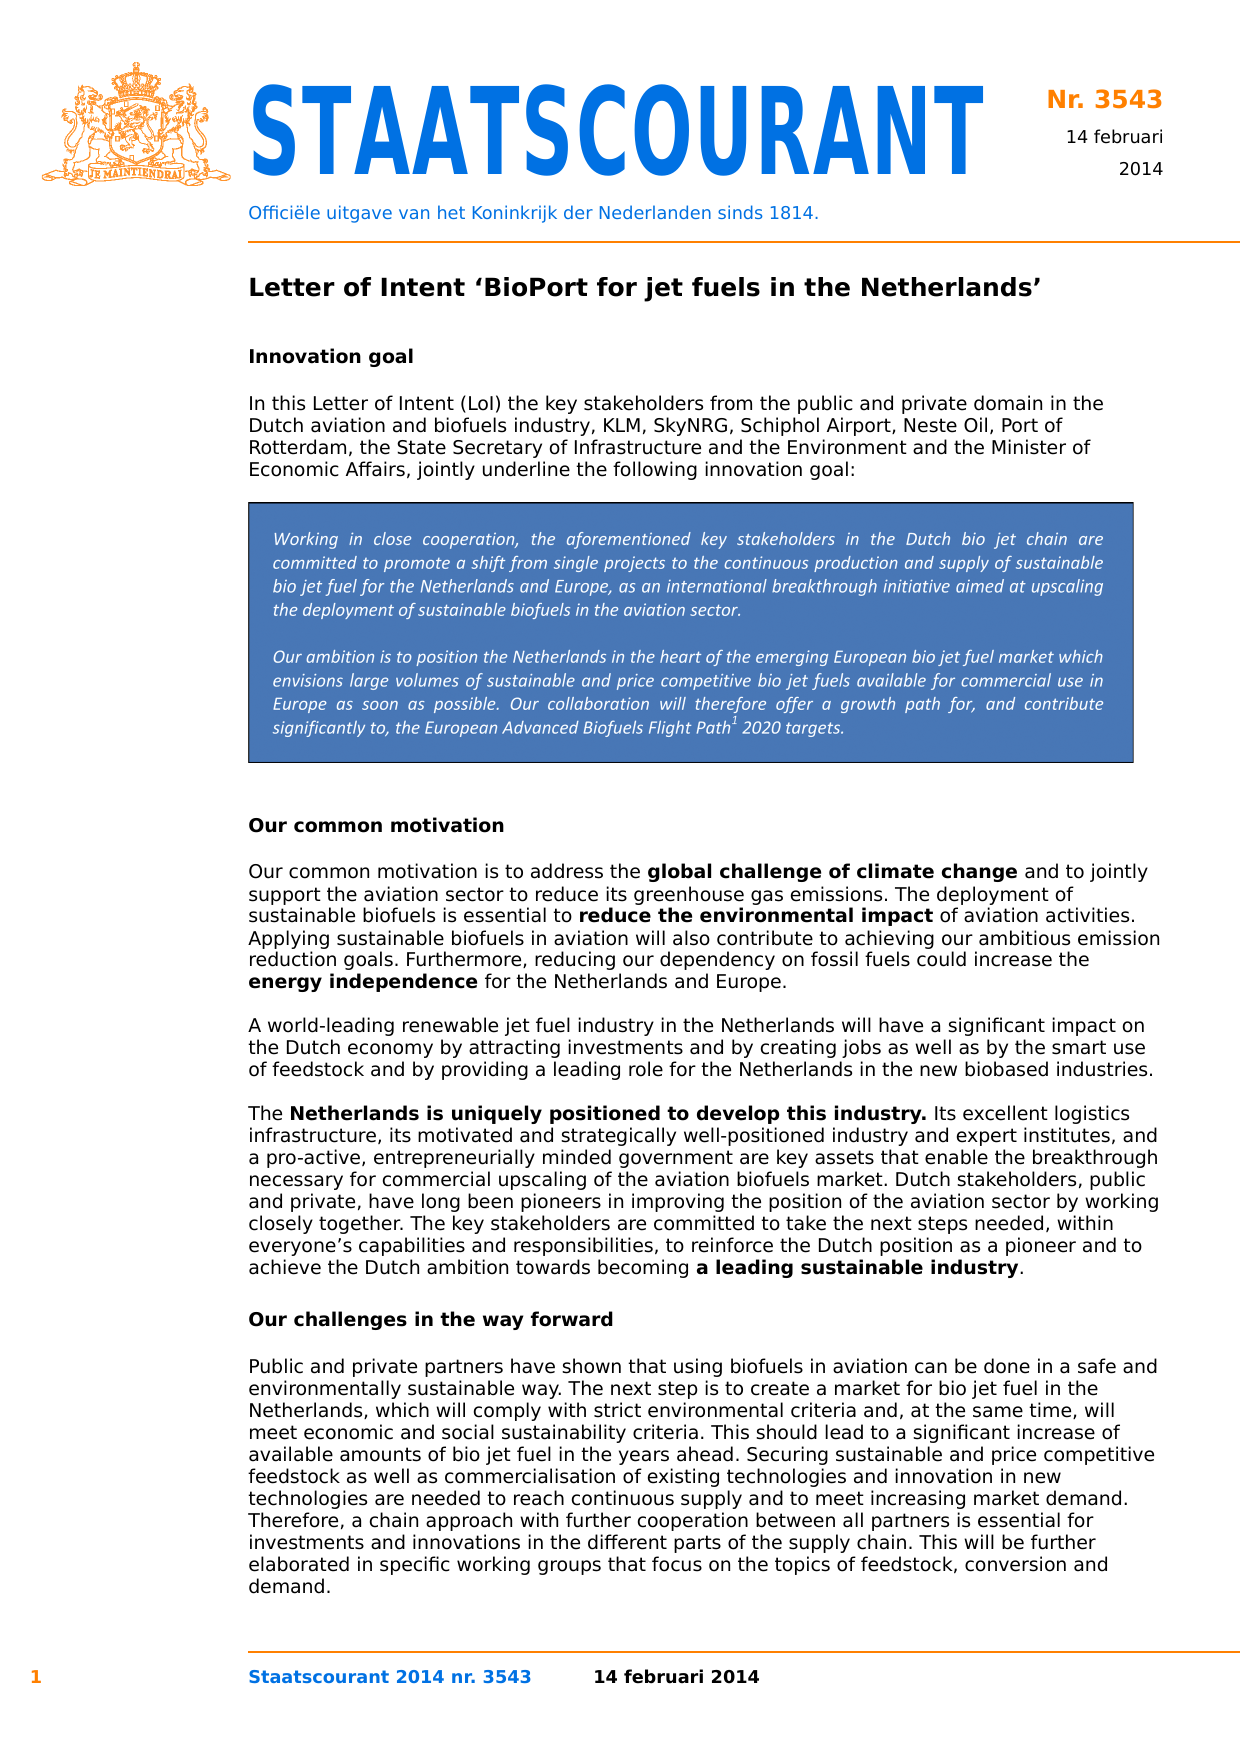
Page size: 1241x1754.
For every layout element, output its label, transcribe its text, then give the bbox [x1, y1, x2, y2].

table_header STAATSCOURANT [248, 62, 998, 203]
text Public and private partners have shown that using biofuels in aviation can be done in a safe and environmentally sustainable way. The next step is to create a market for bio jet fuel in the Netherlands, which will comply with strict environmental criteria and, at the same time, will meet economic and social sustainability criteria. This should lead to a significant increase of available amounts of bio jet fuel in the years ahead. Securing sustainable and price competitive feedstock as well as commercialisation of existing technologies and innovation in new technologies are needed to reach continuous supply and to meet increasing market demand. Therefore, a chain approach with further cooperation between all partners is essential for investments and innovations in the different parts of the supply chain. This will be further elaborated in specific working groups that focus on the topics of feedstock, conversion and demand. [248, 1356, 1163, 1598]
subtitle Innovation goal [248, 346, 1163, 368]
table_cell Officiële uitgave van het Koninkrijk der Nederlanden sinds 1814. [248, 203, 1240, 241]
text The Netherlands is uniquely positioned to develop this industry. Its excellent logistics infrastructure, its motivated and strategically well-positioned industry and expert institutes, and a pro-active, entrepreneurially minded government are key assets that enable the breakthrough necessary for commercial upscaling of the aviation biofuels market. Dutch stakeholders, public and private, have long been pioneers in improving the position of the aviation sector by working closely together. The key stakeholders are committed to take the next steps needed, within everyone’s capabilities and responsibilities, to reinforce the Dutch position as a pioneer and to achieve the Dutch ambition towards becoming a leading sustainable industry. [248, 1103, 1163, 1279]
table_cell 2014 [998, 153, 1240, 203]
subtitle Our challenges in the way forward [248, 1309, 1163, 1331]
picture [248, 502, 1134, 763]
table_cell 14 februari [998, 121, 1240, 153]
picture [41, 62, 231, 186]
text Our common motivation is to address the global challenge of climate change and to jointly support the aviation sector to reduce its greenhouse gas emissions. The deployment of sustainable biofuels is essential to reduce the environmental impact of aviation activities. Applying sustainable biofuels in aviation will also contribute to achieving our ambitious emission reduction goals. Furthermore, reducing our dependency on fossil fuels could increase the energy independence for the Netherlands and Europe. [248, 861, 1163, 993]
table_header Nr. 3543 [998, 62, 1240, 121]
subtitle Letter of Intent ‘BioPort for jet fuels in the Netherlands’ [248, 273, 1163, 302]
table_header [25, 62, 248, 241]
subtitle Our common motivation [248, 814, 1163, 836]
text In this Letter of Intent (LoI) the key stakeholders from the public and private domain in the Dutch aviation and biofuels industry, KLM, SkyNRG, Schiphol Airport, Neste Oil, Port of Rotterdam, the State Secretary of Infrastructure and the Environment and the Minister of Economic Affairs, jointly underline the following innovation goal: [248, 393, 1163, 481]
text A world-leading renewable jet fuel industry in the Netherlands will have a significant impact on the Dutch economy by attracting investments and by creating jobs as well as by the smart use of feedstock and by providing a leading role for the Netherlands in the new biobased industries. [248, 1015, 1163, 1081]
